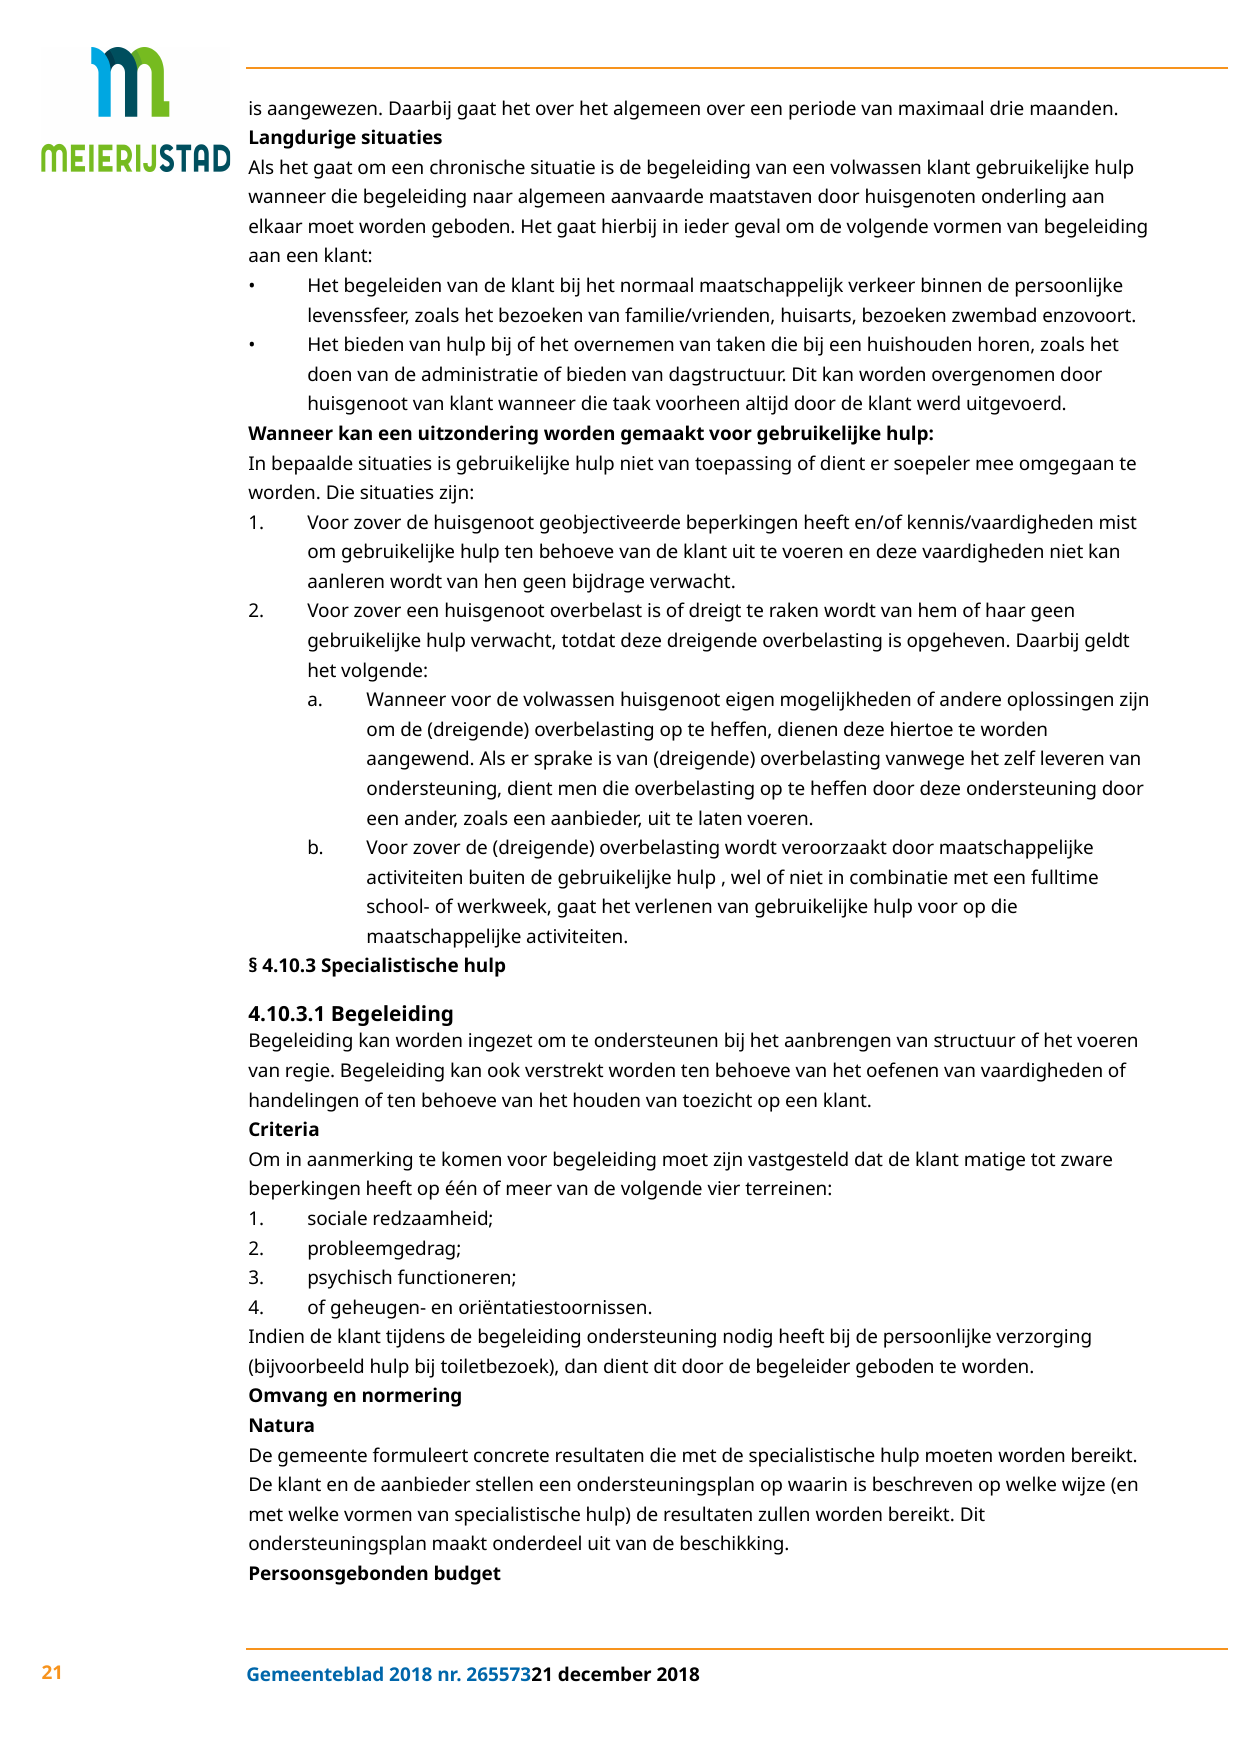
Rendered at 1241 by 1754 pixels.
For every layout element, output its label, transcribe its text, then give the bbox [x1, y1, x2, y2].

text Om in aanmerking te komen voor begeleiding moet zijn vastgesteld dat de klant matige tot zware beperkingen heeft op één of meer van de volgende vier terreinen: [248, 1146, 1152, 1201]
text § 4.10.3 Specialistische hulp [248, 953, 1152, 978]
list Wanneer voor de volwassen huisgenoot eigen mogelijkheden of andere oplossingen zijn om de (dreigende) overbelasting op te heffen, dienen deze hiertoe te worden aangewend. Als er sprake is van (dreigende) overbelasting vanwege het zelf leveren van ondersteuning, dient men die overbelasting op te heffen door deze ondersteuning door een ander, zoals een aanbieder, uit te laten voeren. [307, 686, 1152, 831]
picture [41, 47, 231, 172]
text Persoonsgebonden budget [248, 1560, 1152, 1586]
text In bepaalde situaties is gebruikelijke hulp niet van toepassing of dient er soepeler mee omgegaan te worden. Die situaties zijn: [248, 450, 1152, 505]
list Voor zover een huisgenoot overbelast is of dreigt te raken wordt van hem of haar geen gebruikelijke hulp verwacht, totdat deze dreigende overbelasting is opgeheven. Daarbij geldt het volgende: [248, 598, 1152, 683]
text Begeleiding kan worden ingezet om te ondersteunen bij het aanbrengen van structuur of het voeren van regie. Begeleiding kan ook verstrekt worden ten behoeve van het oefenen van vaardigheden of handelingen of ten behoeve van het houden van toezicht op een klant. [248, 1028, 1152, 1113]
text Criteria [248, 1116, 1152, 1142]
list of geheugen- en oriëntatiestoornissen. [248, 1294, 1152, 1320]
text De gemeente formuleert concrete resultaten die met de specialistische hulp moeten worden bereikt. De klant en de aanbieder stellen een ondersteuningsplan op waarin is beschreven op welke wijze (en met welke vormen van specialistische hulp) de resultaten zullen worden bereikt. Dit ondersteuningsplan maakt onderdeel uit van de beschikking. [248, 1442, 1152, 1556]
text Wanneer kan een uitzondering worden gemaakt voor gebruikelijke hulp: [248, 420, 1152, 446]
list probleemgedrag; [248, 1235, 1152, 1261]
list Voor zover de huisgenoot geobjectiveerde beperkingen heeft en/of kennis/vaardigheden mist om gebruikelijke hulp ten behoeve van de klant uit te voeren en deze vaardigheden niet kan aanleren wordt van hen geen bijdrage verwacht. [248, 509, 1152, 594]
text Omvang en normering [248, 1383, 1152, 1408]
text Als het gaat om een chronische situatie is de begeleiding van een volwassen klant gebruikelijke hulp wanneer die begeleiding naar algemeen aanvaarde maatstaven door huisgenoten onderling aan elkaar moet worden geboden. Het gaat hierbij in ieder geval om de volgende vormen van begeleiding aan een klant: [248, 154, 1152, 268]
text Indien de klant tijdens de begeleiding ondersteuning nodig heeft bij de persoonlijke verzorging (bijvoorbeeld hulp bij toiletbezoek), dan dient dit door de begeleider geboden te worden. [248, 1323, 1152, 1379]
list psychisch functioneren; [248, 1264, 1152, 1290]
text is aangewezen. Daarbij gaat het over het algemeen over een periode van maximaal drie maanden. [248, 95, 1152, 121]
text Natura [248, 1412, 1152, 1438]
text 4.10.3.1 Begeleiding [248, 999, 1152, 1028]
list Voor zover de (dreigende) overbelasting wordt veroorzaakt door maatschappelijke activiteiten buiten de gebruikelijke hulp , wel of niet in combinatie met een fulltime school- of werkweek, gaat het verlenen van gebruikelijke hulp voor op die maatschappelijke activiteiten. [307, 834, 1152, 949]
list Het bieden van hulp bij of het overnemen van taken die bij een huishouden horen, zoals het doen van de administratie of bieden van dagstructuur. Dit kan worden overgenomen door huisgenoot van klant wanneer die taak voorheen altijd door de klant werd uitgevoerd. [248, 331, 1152, 416]
list sociale redzaamheid; [248, 1205, 1152, 1231]
list Het begeleiden van de klant bij het normaal maatschappelijk verkeer binnen de persoonlijke levenssfeer, zoals het bezoeken van familie/vrienden, huisarts, bezoeken zwembad enzovoort. [248, 272, 1152, 328]
text Langdurige situaties [248, 124, 1152, 150]
